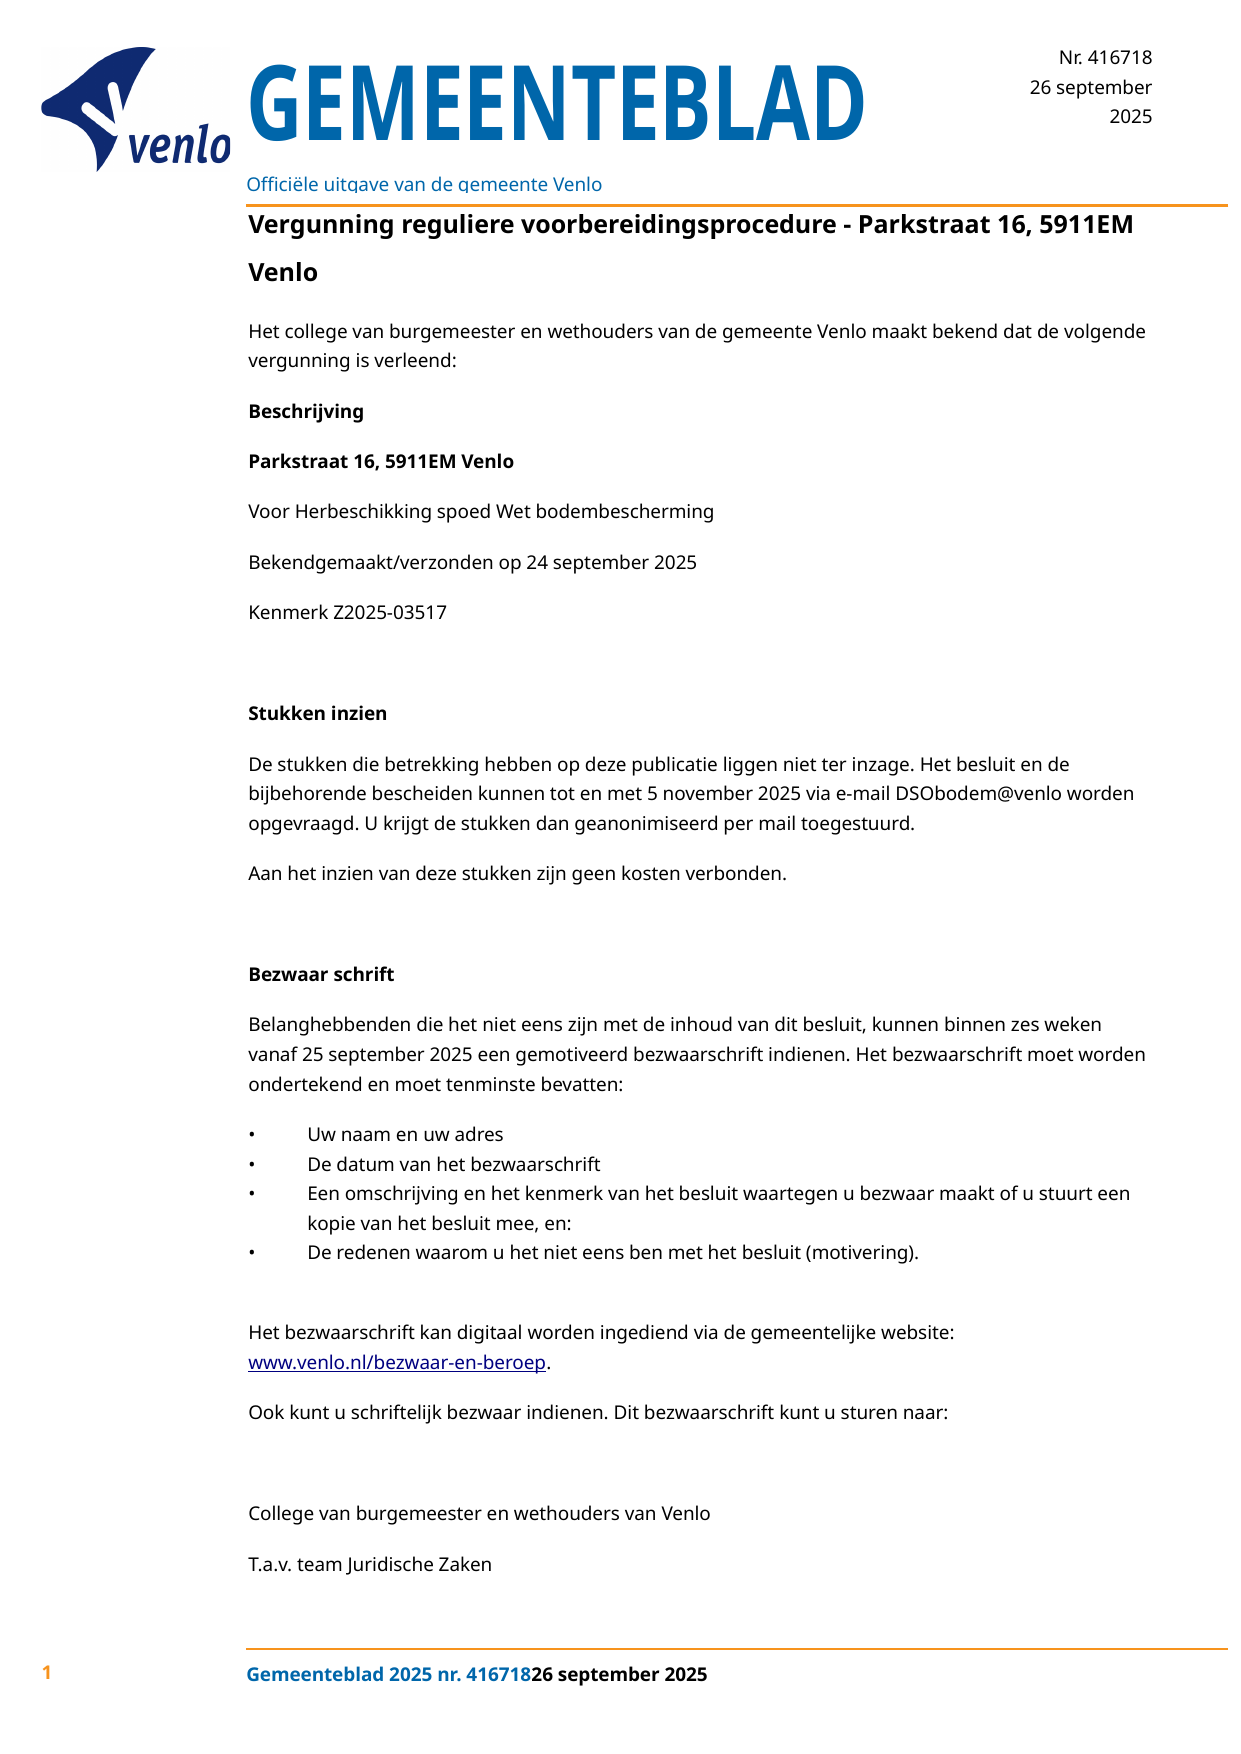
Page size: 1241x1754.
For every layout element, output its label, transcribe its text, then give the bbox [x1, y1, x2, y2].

text Vergunning reguliere voorbereidingsprocedure - Parkstraat 16, 5911EM Venlo [248, 207, 1152, 288]
text Beschrijving [248, 398, 1152, 424]
text Aan het inzien van deze stukken zijn geen kosten verbonden. [248, 860, 1152, 886]
list Een omschrijving en het kenmerk van het besluit waartegen u bezwaar maakt of u stuurt een kopie van het besluit mee, en: [248, 1180, 1152, 1236]
text Het bezwaarschrift kan digitaal worden ingediend via de gemeentelijke website: www.venlo.nl/bezwaar-en-beroep. [248, 1319, 1152, 1375]
list De redenen waarom u het niet eens ben met het besluit (motivering). [248, 1239, 1152, 1265]
text De stukken die betrekking hebben op deze publicatie liggen niet ter inzage. Het besluit en de bijbehorende bescheiden kunnen tot en met 5 november 2025 via e-mail DSObodem@venlo worden opgevraagd. U krijgt de stukken dan geanonimiseerd per mail toegestuurd. [248, 751, 1152, 836]
text College van burgemeester en wethouders van Venlo [248, 1500, 1152, 1526]
text Ook kunt u schriftelijk bezwaar indienen. Dit bezwaarschrift kunt u sturen naar: [248, 1399, 1152, 1425]
list Uw naam en uw adres [248, 1121, 1152, 1147]
picture [41, 47, 231, 172]
text Het college van burgemeester en wethouders van de gemeente Venlo maakt bekend dat de volgende vergunning is verleend: [248, 318, 1152, 373]
text Belanghebbenden die het niet eens zijn met de inhoud van dit besluit, kunnen binnen zes weken vanaf 25 september 2025 een gemotiveerd bezwaarschrift indienen. Het bezwaarschrift moet worden ondertekend en moet tenminste bevatten: [248, 1012, 1152, 1097]
text Bezwaar schrift [248, 961, 1152, 987]
text Kenmerk Z2025-03517 [248, 599, 1152, 625]
text T.a.v. team Juridische Zaken [248, 1551, 1152, 1577]
list De datum van het bezwaarschrift [248, 1151, 1152, 1177]
text Bekendgemaakt/verzonden op 24 september 2025 [248, 549, 1152, 575]
text Stukken inzien [248, 700, 1152, 726]
text Parkstraat 16, 5911EM Venlo [248, 448, 1152, 474]
text Voor Herbeschikking spoed Wet bodembescherming [248, 499, 1152, 524]
